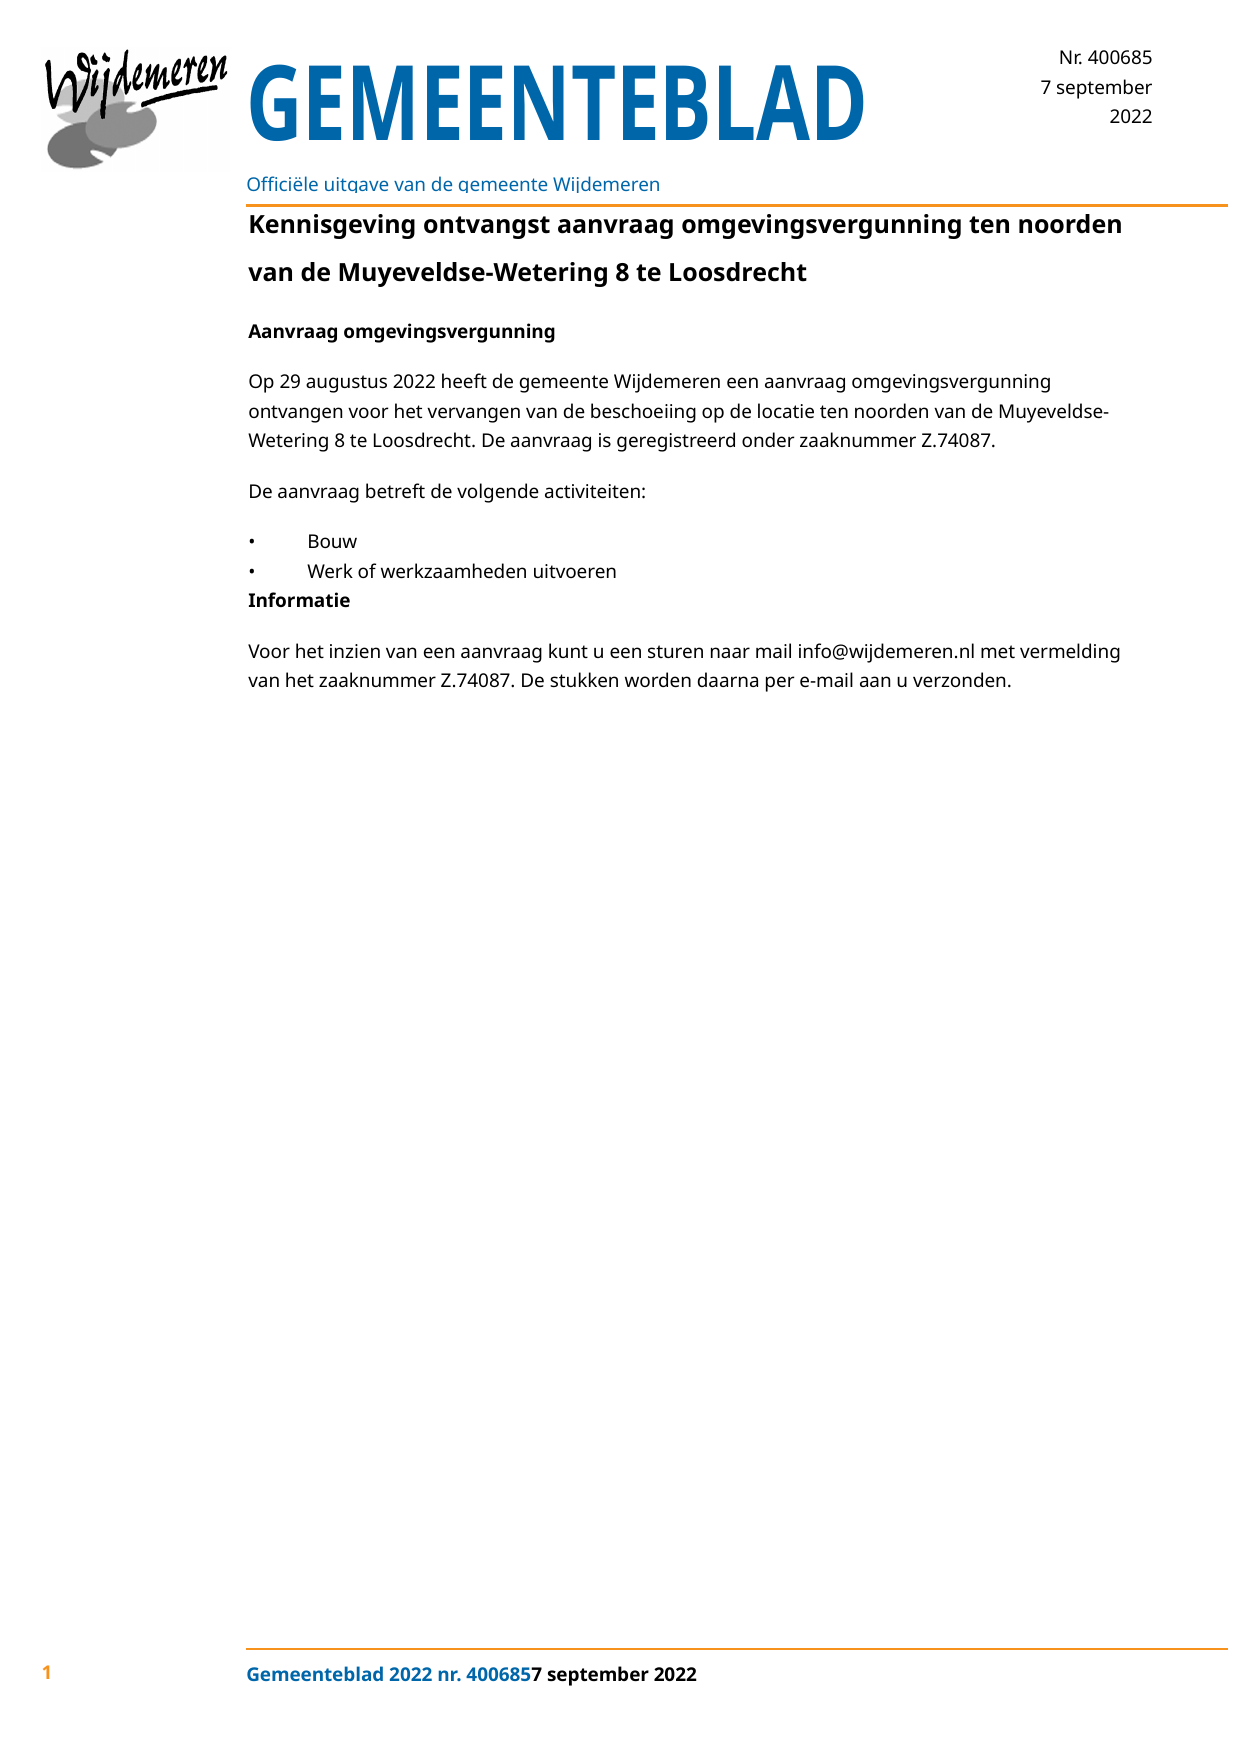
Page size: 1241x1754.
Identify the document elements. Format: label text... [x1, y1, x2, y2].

list Werk of werkzaamheden uitvoeren [248, 558, 1152, 584]
picture [41, 47, 231, 172]
text Voor het inzien van een aanvraag kunt u een sturen naar mail info@wijdemeren.nl met vermelding van het zaaknummer Z.74087. De stukken worden daarna per e-mail aan u verzonden. [248, 638, 1152, 693]
text De aanvraag betreft de volgende activiteiten: [248, 478, 1152, 504]
text Op 29 augustus 2022 heeft de gemeente Wijdemeren een aanvraag omgevingsvergunning ontvangen voor het vervangen van de beschoeiing op de locatie ten noorden van de Muyeveldse-Wetering 8 te Loosdrecht. De aanvraag is geregistreerd onder zaaknummer Z.74087. [248, 368, 1152, 453]
text Kennisgeving ontvangst aanvraag omgevingsvergunning ten noorden van de Muyeveldse-Wetering 8 te Loosdrecht [248, 207, 1152, 288]
text Aanvraag omgevingsvergunning [248, 318, 1152, 344]
list Bouw [248, 528, 1152, 554]
text Informatie [248, 587, 1152, 613]
